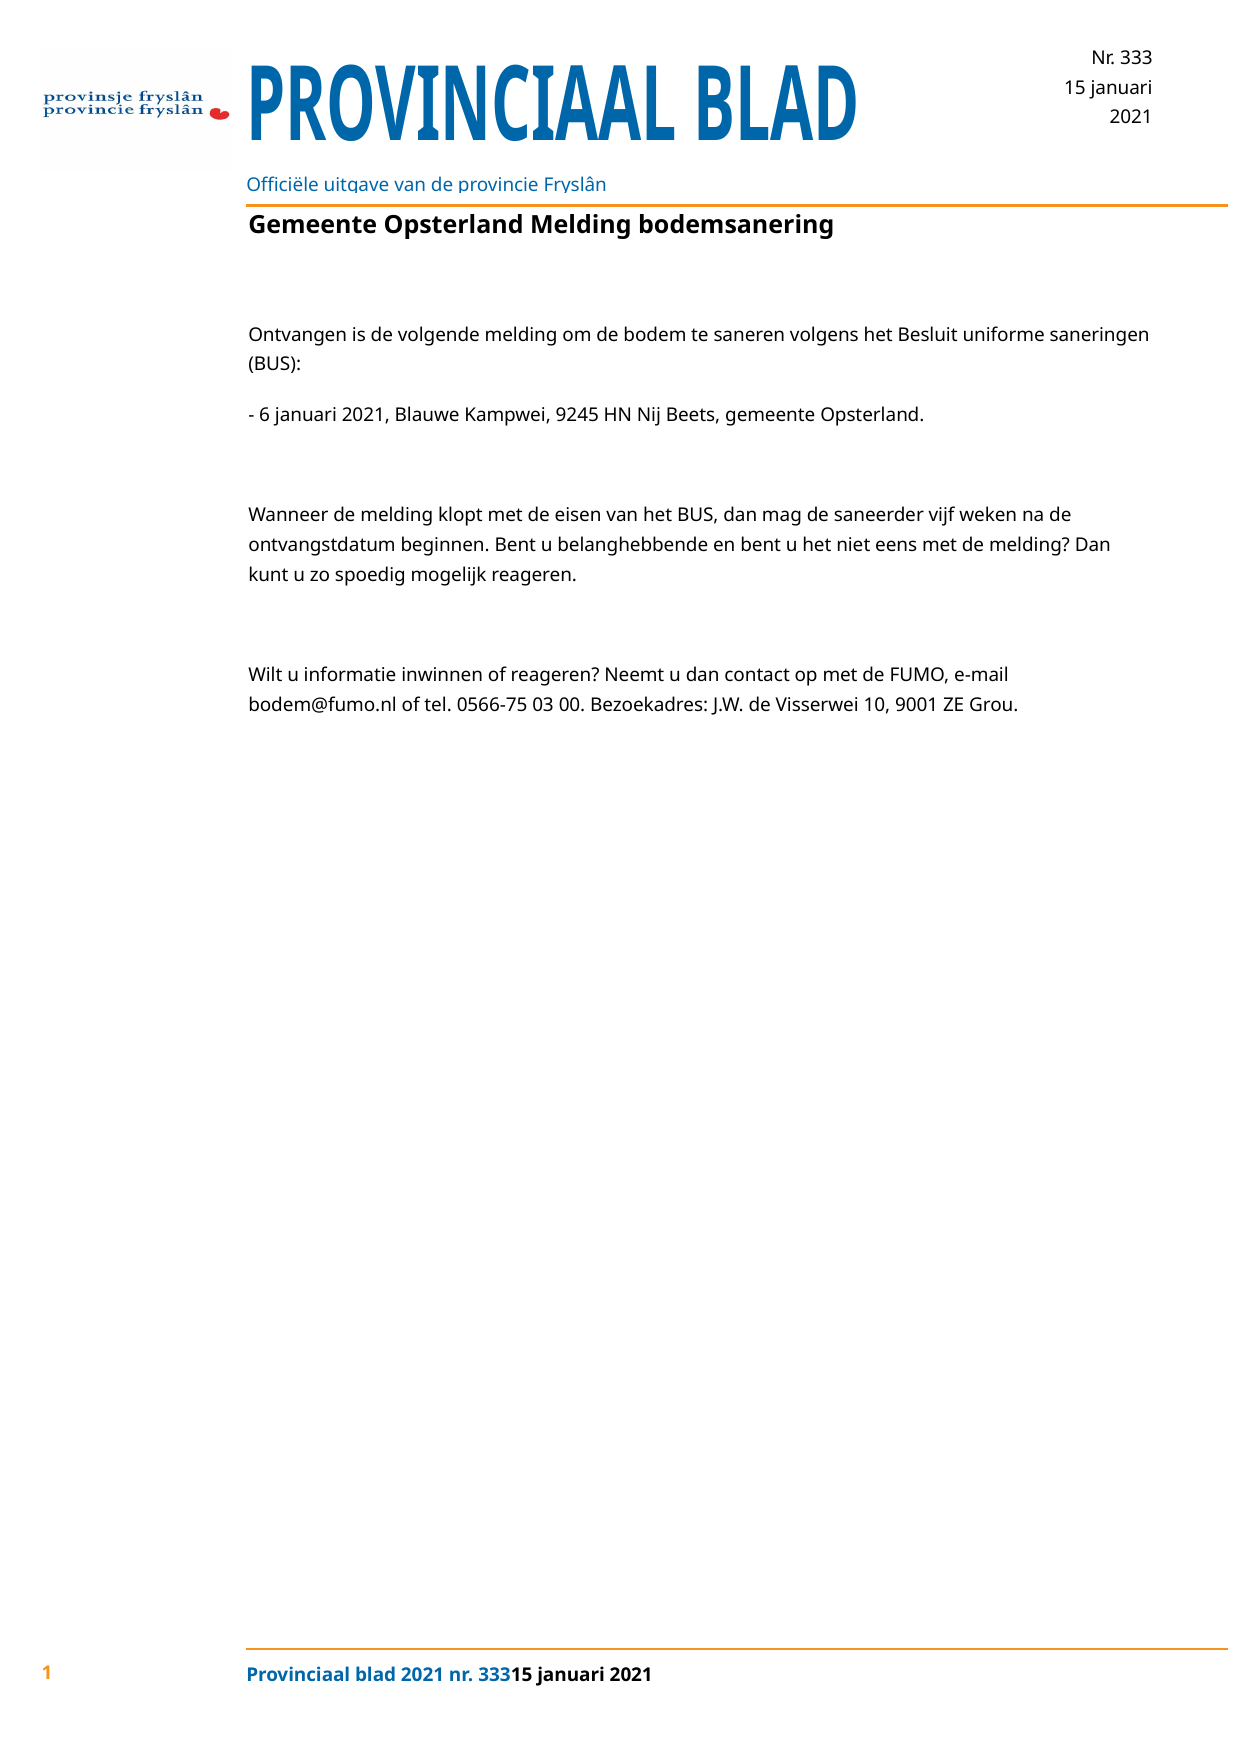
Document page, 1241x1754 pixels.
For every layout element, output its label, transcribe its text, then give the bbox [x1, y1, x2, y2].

text Wanneer de melding klopt met de eisen van het BUS, dan mag de saneerder vijf weken na de ontvangstdatum beginnen. Bent u belanghebbende en bent u het niet eens met de melding? Dan kunt u zo spoedig mogelijk reageren. [248, 502, 1152, 586]
text Wilt u informatie inwinnen of reageren? Neemt u dan contact op met de FUMO, e-mail bodem@fumo.nl of tel. 0566-75 03 00. Bezoekadres: J.W. de Visserwei 10, 9001 ZE Grou. [248, 662, 1152, 717]
text Gemeente Opsterland Melding bodemsanering [248, 207, 1152, 241]
picture [41, 47, 231, 172]
text Ontvangen is de volgende melding om de bodem te saneren volgens het Besluit uniforme saneringen (BUS): [248, 321, 1152, 376]
text - 6 januari 2021, Blauwe Kampwei, 9245 HN Nij Beets, gemeente Opsterland. [248, 401, 1152, 426]
